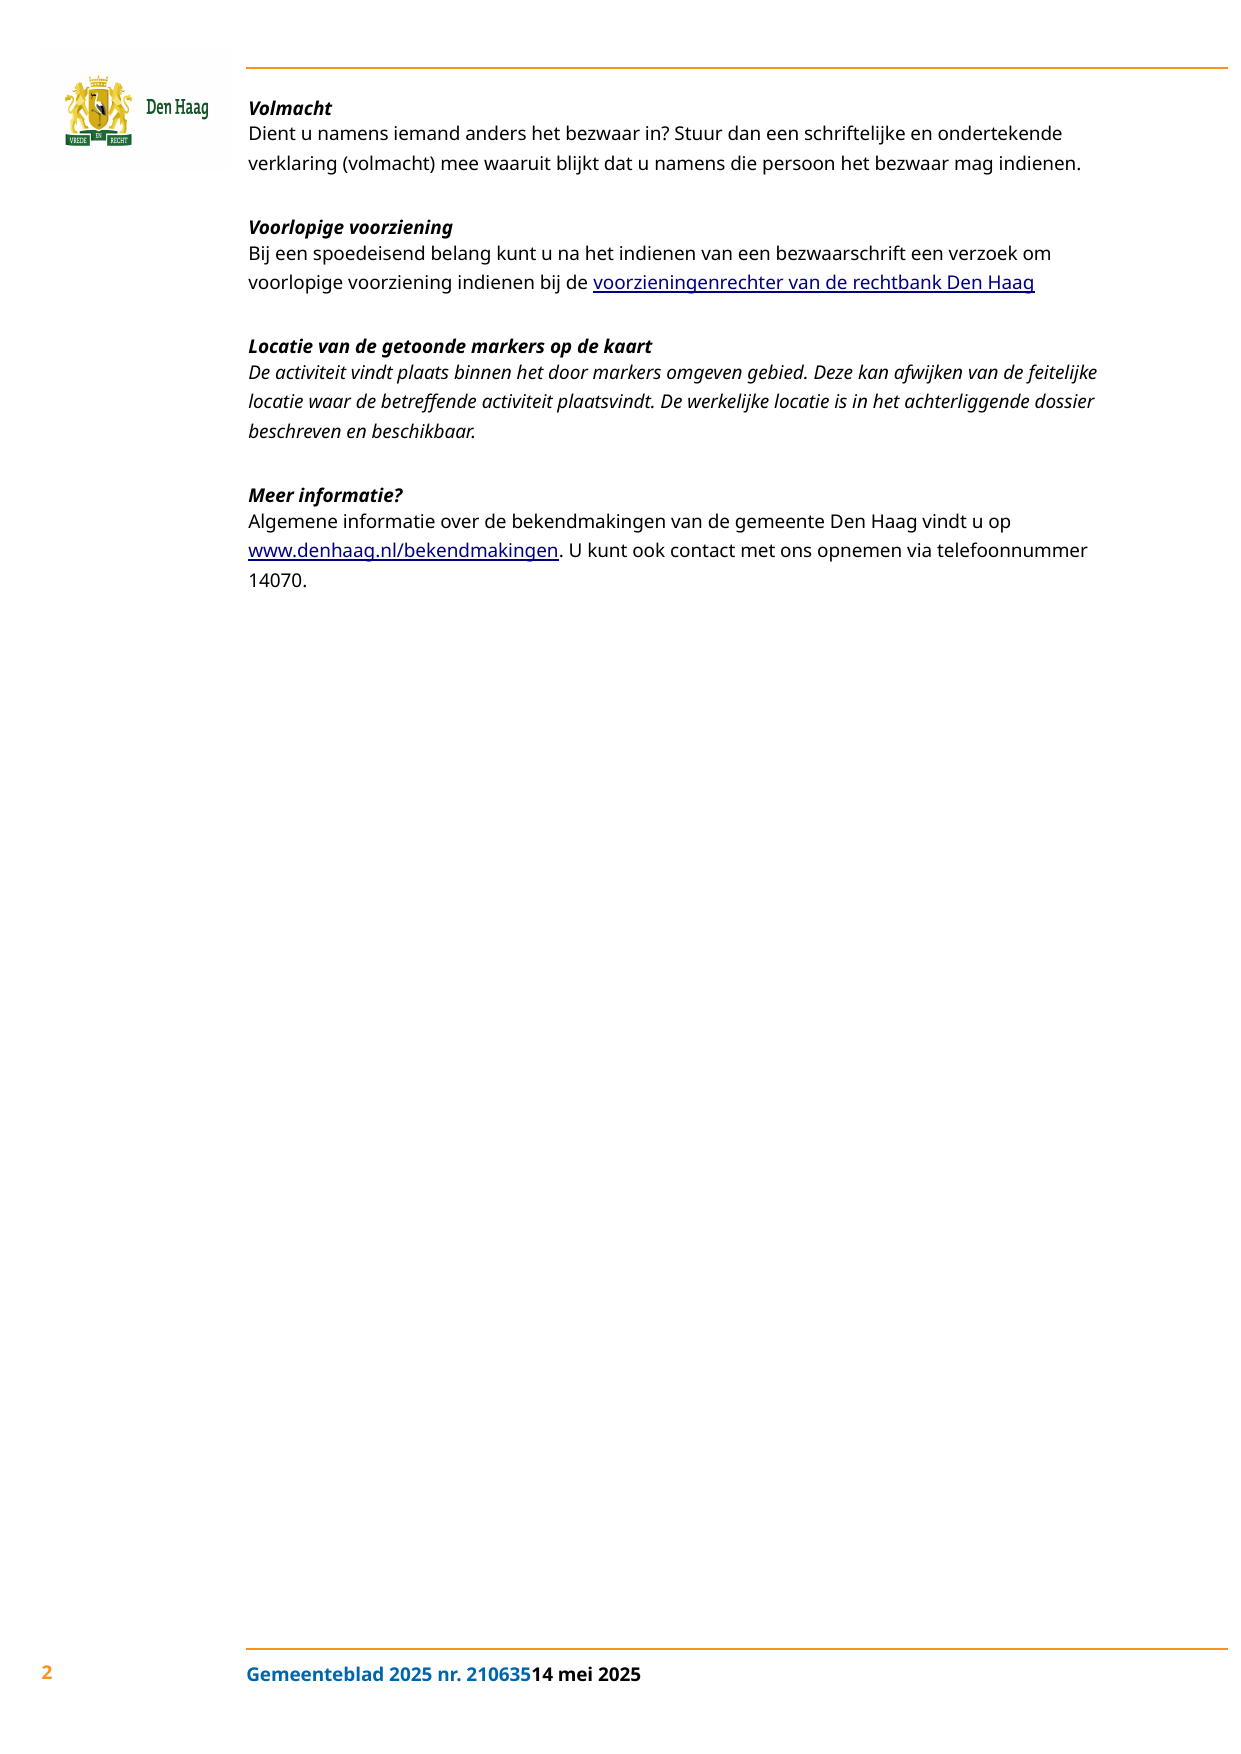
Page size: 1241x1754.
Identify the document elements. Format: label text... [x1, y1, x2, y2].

text Bij een spoedeisend belang kunt u na het indienen van een bezwaarschrift een verzoek om voorlopige voorziening indienen bij de voorzieningenrechter van de rechtbank Den Haag [248, 240, 1152, 295]
text Algemene informatie over de bekendmakingen van de gemeente Den Haag vindt u op www.denhaag.nl/bekendmakingen. U kunt ook contact met ons opnemen via telefoonnummer 14070. [248, 508, 1152, 593]
text Voorlopige voorziening [248, 214, 1152, 240]
text Volmacht [248, 95, 1152, 121]
text Dient u namens iemand anders het bezwaar in? Stuur dan een schriftelijke en ondertekende verklaring (volmacht) mee waaruit blijkt dat u namens die persoon het bezwaar mag indienen. [248, 121, 1152, 176]
text De activiteit vindt plaats binnen het door markers omgeven gebied. Deze kan afwijken van de feitelijke locatie waar de betreffende activiteit plaatsvindt. De werkelijke locatie is in het achterliggende dossier beschreven en beschikbaar. [248, 359, 1152, 444]
picture [41, 47, 231, 172]
text Meer informatie? [248, 482, 1152, 508]
text Locatie van de getoonde markers op de kaart [248, 333, 1152, 359]
